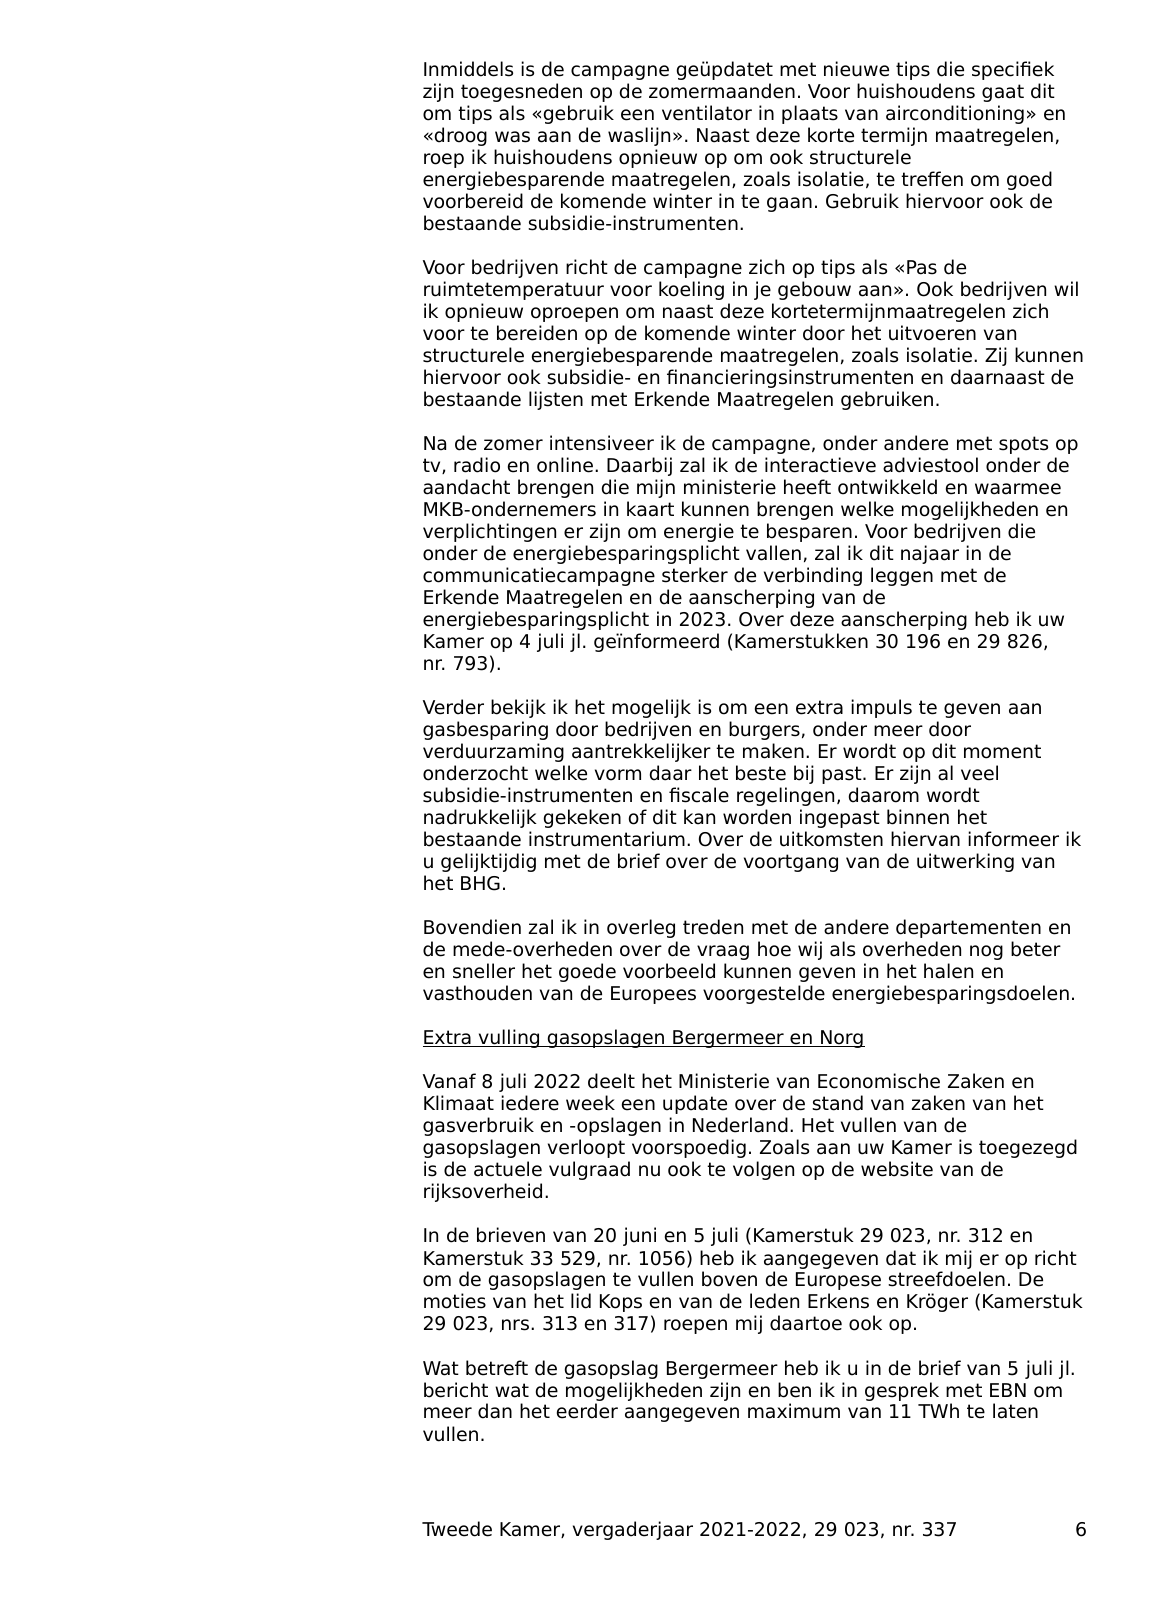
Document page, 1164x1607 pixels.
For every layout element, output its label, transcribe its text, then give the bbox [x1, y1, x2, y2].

text Vanaf 8 juli 2022 deelt het Ministerie van Economische Zaken en Klimaat iedere week een update over de stand van zaken van het gasverbruik en -opslagen in Nederland. Het vullen van de gasopslagen verloopt voorspoedig. Zoals aan uw Kamer is toegezegd is de actuele vulgraad nu ook te volgen op de website van de rijksoverheid. [422, 1071, 1087, 1203]
subtitle Extra vulling gasopslagen Bergermeer en Norg [422, 1027, 1087, 1049]
text Voor bedrijven richt de campagne zich op tips als «Pas de ruimtetemperatuur voor koeling in je gebouw aan». Ook bedrijven wil ik opnieuw oproepen om naast deze kortetermijnmaatregelen zich voor te bereiden op de komende winter door het uitvoeren van structurele energiebesparende maatregelen, zoals isolatie. Zij kunnen hiervoor ook subsidie- en financieringsinstrumenten en daarnaast de bestaande lijsten met Erkende Maatregelen gebruiken. [422, 257, 1087, 411]
text Verder bekijk ik het mogelijk is om een extra impuls te geven aan gasbesparing door bedrijven en burgers, onder meer door verduurzaming aantrekkelijker te maken. Er wordt op dit moment onderzocht welke vorm daar het beste bij past. Er zijn al veel subsidie-instrumenten en fiscale regelingen, daarom wordt nadrukkelijk gekeken of dit kan worden ingepast binnen het bestaande instrumentarium. Over de uitkomsten hiervan informeer ik u gelijktijdig met de brief over de voortgang van de uitwerking van het BHG. [422, 697, 1087, 895]
text Na de zomer intensiveer ik de campagne, onder andere met spots op tv, radio en online. Daarbij zal ik de interactieve adviestool onder de aandacht brengen die mijn ministerie heeft ontwikkeld en waarmee MKB-ondernemers in kaart kunnen brengen welke mogelijkheden en verplichtingen er zijn om energie te besparen. Voor bedrijven die onder de energiebesparingsplicht vallen, zal ik dit najaar in de communicatiecampagne sterker de verbinding leggen met de Erkende Maatregelen en de aanscherping van de energiebesparingsplicht in 2023. Over deze aanscherping heb ik uw Kamer op 4 juli jl. geïnformeerd (Kamerstukken 30 196 en 29 826, nr. 793). [422, 433, 1087, 675]
text Bovendien zal ik in overleg treden met de andere departementen en de mede-overheden over de vraag hoe wij als overheden nog beter en sneller het goede voorbeeld kunnen geven in het halen en vasthouden van de Europees voorgestelde energiebesparingsdoelen. [422, 917, 1087, 1005]
text Inmiddels is de campagne geüpdatet met nieuwe tips die specifiek zijn toegesneden op de zomermaanden. Voor huishoudens gaat dit om tips als «gebruik een ventilator in plaats van airconditioning» en «droog was aan de waslijn». Naast deze korte termijn maatregelen, roep ik huishoudens opnieuw op om ook structurele energiebesparende maatregelen, zoals isolatie, te treffen om goed voorbereid de komende winter in te gaan. Gebruik hiervoor ook de bestaande subsidie-instrumenten. [422, 59, 1087, 235]
text In de brieven van 20 juni en 5 juli (Kamerstuk 29 023, nr. 312 en Kamerstuk 33 529, nr. 1056) heb ik aangegeven dat ik mij er op richt om de gasopslagen te vullen boven de Europese streefdoelen. De moties van het lid Kops en van de leden Erkens en Kröger (Kamerstuk 29 023, nrs. 313 en 317) roepen mij daartoe ook op. [422, 1225, 1087, 1335]
text Wat betreft de gasopslag Bergermeer heb ik u in de brief van 5 juli jl. bericht wat de mogelijkheden zijn en ben ik in gesprek met EBN om meer dan het eerder aangegeven maximum van 11 TWh te laten vullen. [422, 1357, 1087, 1445]
